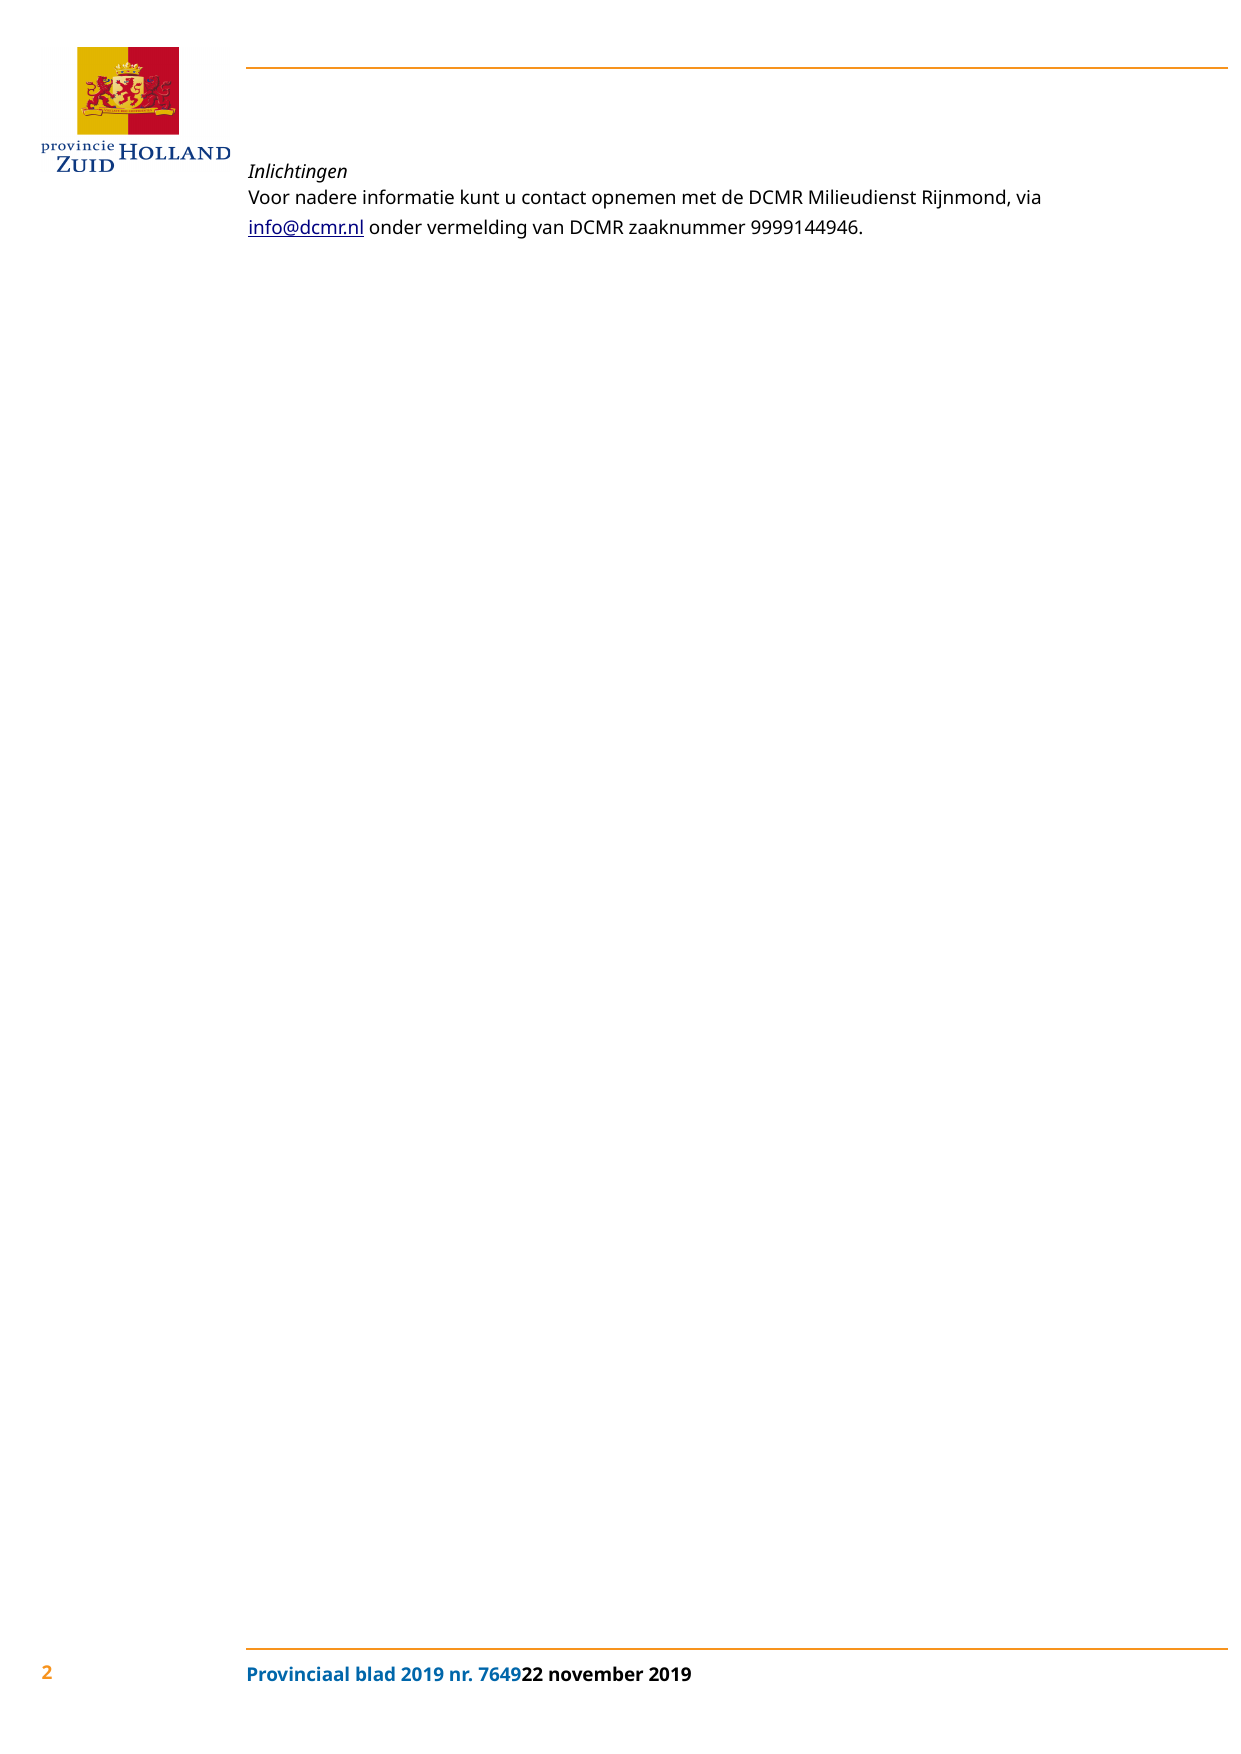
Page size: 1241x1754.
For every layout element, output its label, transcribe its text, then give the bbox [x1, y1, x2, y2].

text Inlichtingen [248, 159, 1152, 184]
text Voor nadere informatie kunt u contact opnemen met de DCMR Milieudienst Rijnmond, via info@dcmr.nl onder vermelding van DCMR zaaknummer 9999144946. [248, 184, 1152, 240]
picture [41, 47, 231, 172]
